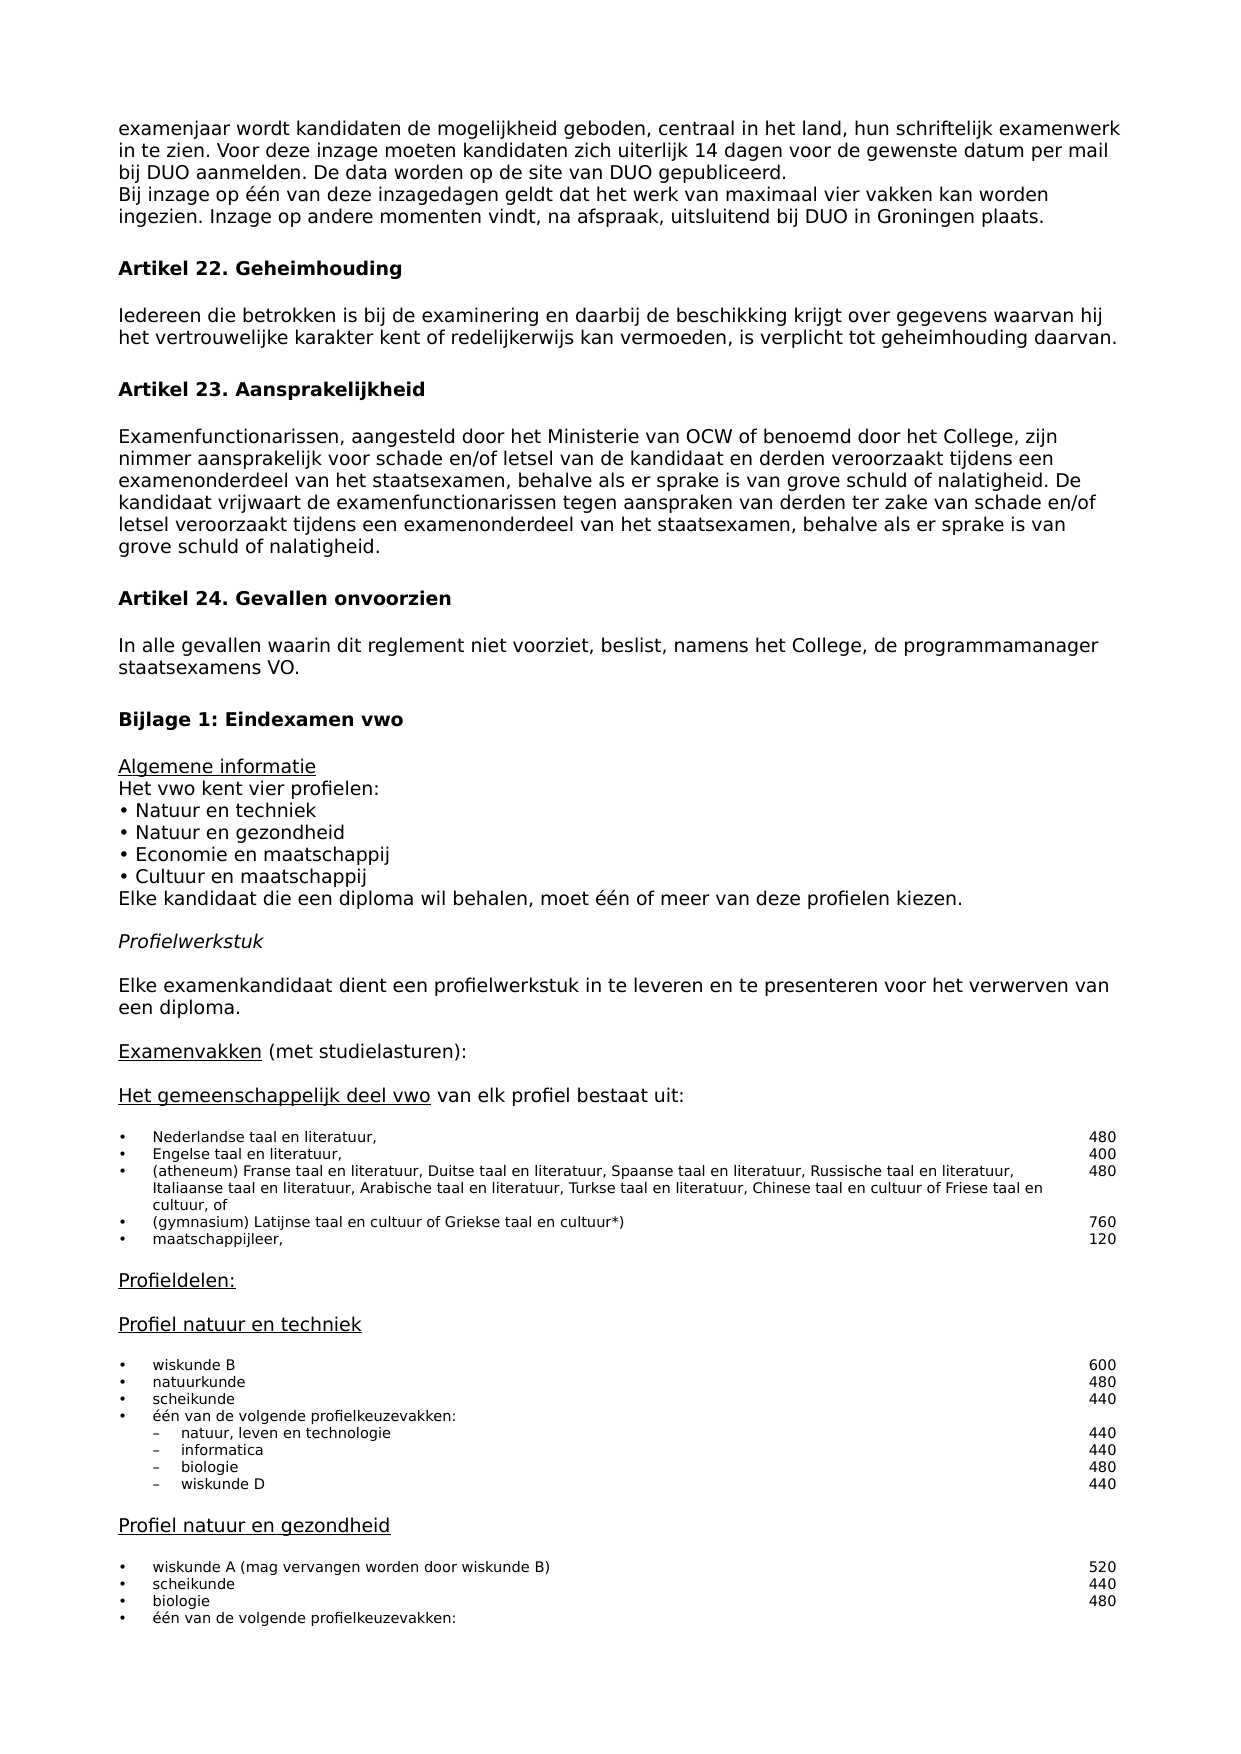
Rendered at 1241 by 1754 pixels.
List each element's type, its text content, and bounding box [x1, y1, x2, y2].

table_cell – [146, 1459, 175, 1476]
table_cell 480 [1054, 1459, 1122, 1476]
table_cell natuurkunde [146, 1374, 1054, 1391]
subtitle Bijlage 1: Eindexamen vwo [118, 709, 1122, 731]
table_cell scheikunde [146, 1576, 1054, 1593]
table_cell één van de volgende profielkeuzevakken: [146, 1408, 1054, 1425]
table_cell één van de volgende profielkeuzevakken: [146, 1610, 1054, 1627]
text Examenvakken (met studielasturen): [118, 1041, 1122, 1063]
table_header 520 [1054, 1559, 1122, 1576]
table_cell informatica [175, 1442, 1054, 1459]
text • Natuur en techniek [118, 800, 1122, 822]
table_cell • [118, 1408, 146, 1425]
table_cell biologie [175, 1459, 1054, 1476]
table_cell 440 [1054, 1442, 1122, 1459]
table_cell 120 [1054, 1231, 1122, 1248]
table_cell – [146, 1476, 175, 1493]
table_cell 400 [1054, 1146, 1122, 1163]
table_header 600 [1054, 1357, 1122, 1374]
table_cell 440 [1054, 1391, 1122, 1408]
table_cell • [118, 1163, 146, 1214]
text Profiel natuur en techniek [118, 1313, 1122, 1335]
table_header • [118, 1559, 146, 1576]
table_cell • [118, 1391, 146, 1408]
table_cell [118, 1442, 146, 1459]
table_header 480 [1054, 1129, 1122, 1146]
text • Natuur en gezondheid [118, 822, 1122, 844]
table_cell • [118, 1610, 146, 1627]
table_cell – [146, 1425, 175, 1442]
table_header Nederlandse taal en literatuur, [146, 1129, 1054, 1146]
table_cell 760 [1054, 1214, 1122, 1231]
table_cell • [118, 1576, 146, 1593]
table_cell – [146, 1442, 175, 1459]
text In alle gevallen waarin dit reglement niet voorziet, beslist, namens het College, de programmamanager staatsexamens VO. [118, 635, 1122, 679]
table_cell [1054, 1408, 1122, 1425]
text Bij inzage op één van deze inzagedagen geldt dat het werk van maximaal vier vakken kan worden ingezien. Inzage op andere momenten vindt, na afspraak, uitsluitend bij DUO in Groningen plaats. [118, 184, 1122, 228]
text Profiel natuur en gezondheid [118, 1515, 1122, 1537]
text Algemene informatie [118, 756, 1122, 778]
table_cell natuur, leven en technologie [175, 1425, 1054, 1442]
table_cell (gymnasium) Latijnse taal en cultuur of Griekse taal en cultuur*) [146, 1214, 1054, 1231]
text • Economie en maatschappij [118, 844, 1122, 866]
table_cell 440 [1054, 1476, 1122, 1493]
table_cell [1054, 1610, 1122, 1627]
table_cell [118, 1425, 146, 1442]
table_cell • [118, 1374, 146, 1391]
text • Cultuur en maatschappij [118, 866, 1122, 888]
table_cell 440 [1054, 1576, 1122, 1593]
table_cell [118, 1476, 146, 1493]
table_cell (atheneum) Franse taal en literatuur, Duitse taal en literatuur, Spaanse taal en literatuur, Russische taal en literatuur, Italiaanse taal en literatuur, Arabische taal en literatuur, Turkse taal en literatuur, Chinese taal en cultuur of Friese taal en cultuur, of [146, 1163, 1054, 1214]
table_cell • [118, 1593, 146, 1610]
text Elke examenkandidaat dient een profielwerkstuk in te leveren en te presenteren voor het verwerven van een diploma. [118, 975, 1122, 1019]
table_cell biologie [146, 1593, 1054, 1610]
table_cell 440 [1054, 1425, 1122, 1442]
table_cell [118, 1459, 146, 1476]
table_cell 480 [1054, 1163, 1122, 1214]
table_cell wiskunde D [175, 1476, 1054, 1493]
text Profieldelen: [118, 1269, 1122, 1292]
table_cell 480 [1054, 1593, 1122, 1610]
table_cell maatschappijleer, [146, 1231, 1054, 1248]
text Iedereen die betrokken is bij de examinering en daarbij de beschikking krijgt over gegevens waarvan hij het vertrouwelijke karakter kent of redelijkerwijs kan vermoeden, is verplicht tot geheimhouding daarvan. [118, 305, 1122, 349]
table_header • [118, 1357, 146, 1374]
subtitle Artikel 24. Gevallen onvoorzien [118, 588, 1122, 610]
text Examenfunctionarissen, aangesteld door het Ministerie van OCW of benoemd door het College, zijn nimmer aansprakelijk voor schade en/of letsel van de kandidaat en derden veroorzaakt tijdens een examenonderdeel van het staatsexamen, behalve als er sprake is van grove schuld of nalatigheid. De kandidaat vrijwaart de examenfunctionarissen tegen aanspraken van derden ter zake van schade en/of letsel veroorzaakt tijdens een examenonderdeel van het staatsexamen, behalve als er sprake is van grove schuld of nalatigheid. [118, 426, 1122, 558]
table_header wiskunde B [146, 1357, 1054, 1374]
subtitle Artikel 22. Geheimhouding [118, 258, 1122, 280]
table_cell • [118, 1146, 146, 1163]
table_cell • [118, 1231, 146, 1248]
subtitle Profielwerkstuk [118, 931, 1122, 953]
text examenjaar wordt kandidaten de mogelijkheid geboden, centraal in het land, hun schriftelijk examenwerk in te zien. Voor deze inzage moeten kandidaten zich uiterlijk 14 dagen voor de gewenste datum per mail bij DUO aanmelden. De data worden op de site van DUO gepubliceerd. [118, 118, 1122, 184]
text Het gemeenschappelijk deel vwo van elk profiel bestaat uit: [118, 1085, 1122, 1107]
table_cell Engelse taal en literatuur, [146, 1146, 1054, 1163]
table_cell • [118, 1214, 146, 1231]
subtitle Artikel 23. Aansprakelijkheid [118, 379, 1122, 401]
text Elke kandidaat die een diploma wil behalen, moet één of meer van deze profielen kiezen. [118, 888, 1122, 909]
table_cell 480 [1054, 1374, 1122, 1391]
table_header wiskunde A (mag vervangen worden door wiskunde B) [146, 1559, 1054, 1576]
table_cell scheikunde [146, 1391, 1054, 1408]
text Het vwo kent vier profielen: [118, 778, 1122, 800]
table_header • [118, 1129, 146, 1146]
